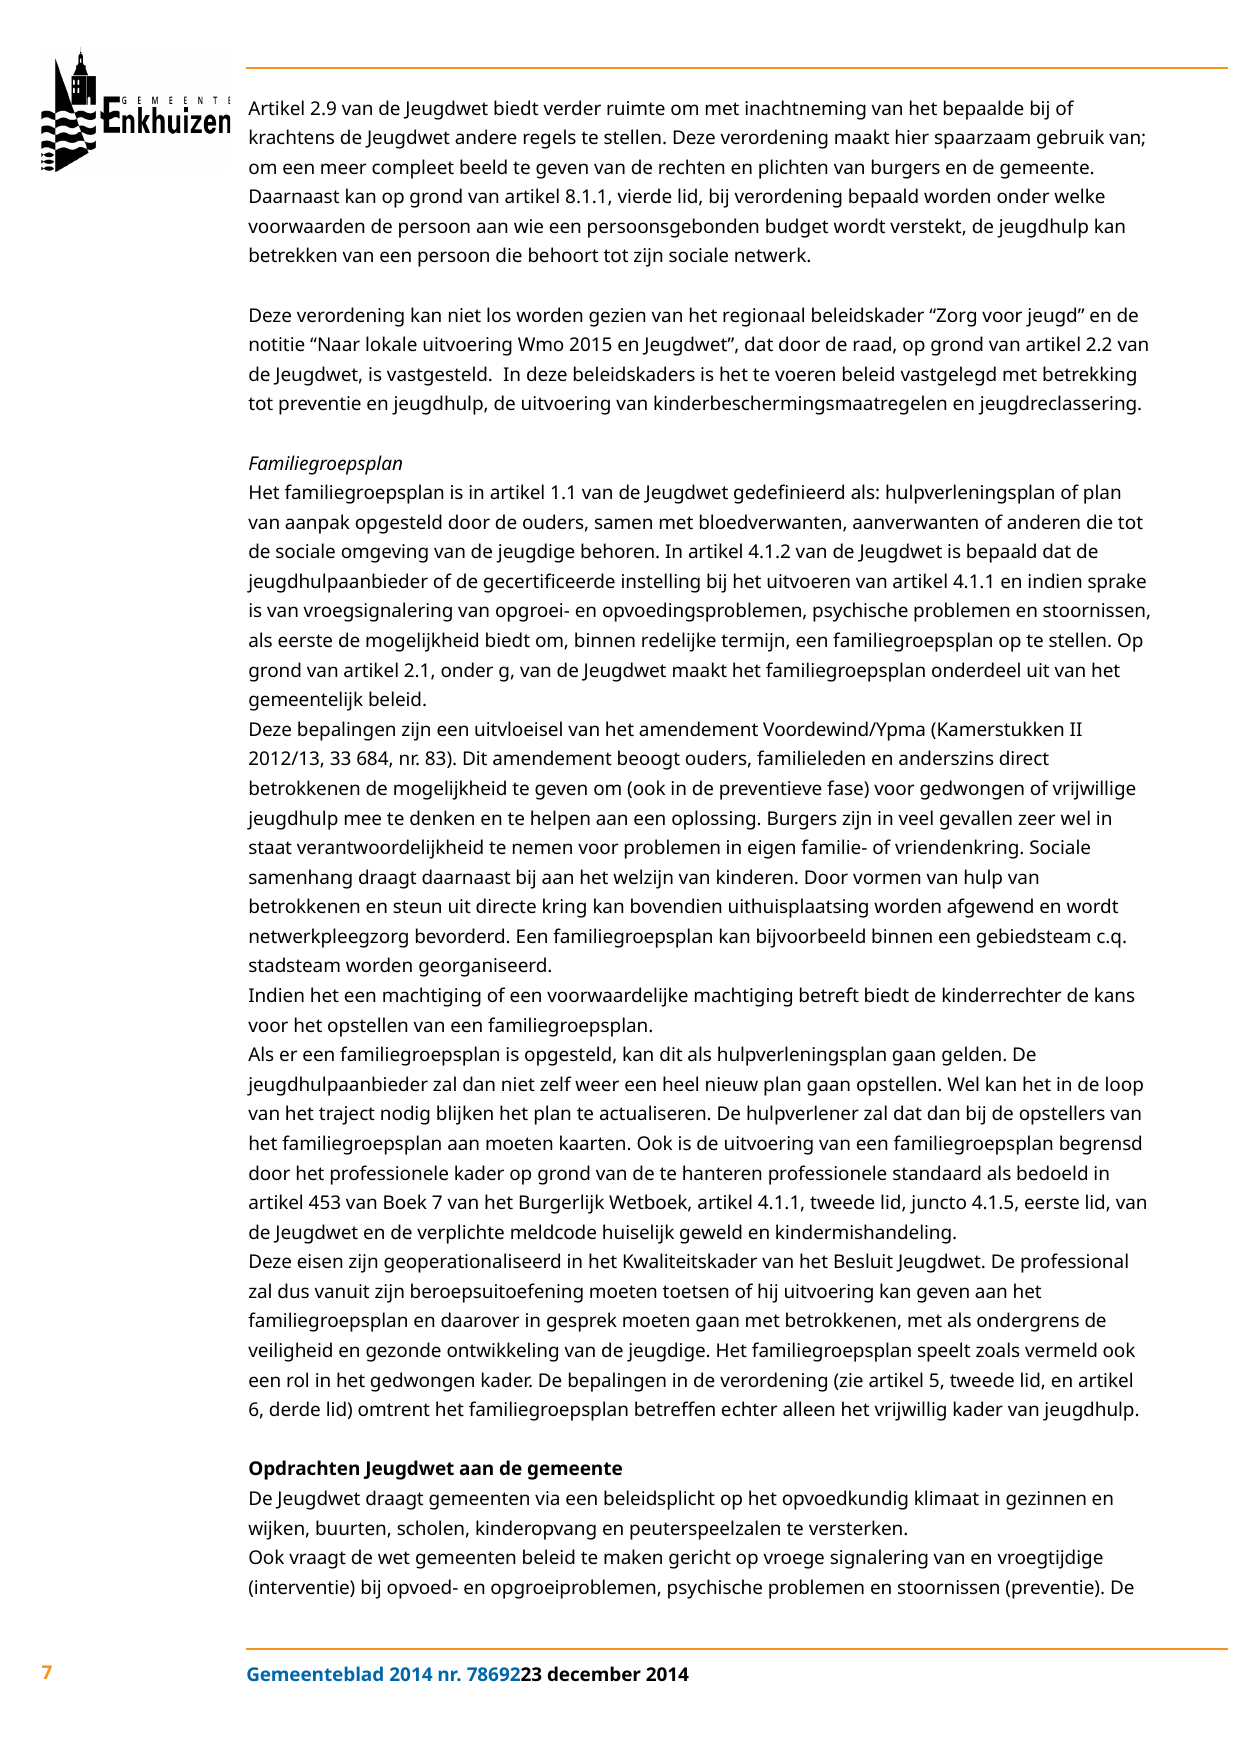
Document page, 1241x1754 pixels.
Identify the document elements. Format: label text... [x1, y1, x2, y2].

text Opdrachten Jeugdwet aan de gemeente [248, 1456, 1152, 1481]
text Indien het een machtiging of een voorwaardelijke machtiging betreft biedt de kinderrechter de kans voor het opstellen van een familiegroepsplan. [248, 982, 1152, 1038]
text Deze verordening kan niet los worden gezien van het regionaal beleidskader “Zorg voor jeugd” en de notitie “Naar lokale uitvoering Wmo 2015 en Jeugdwet”, dat door de raad, op grond van artikel 2.2 van de Jeugdwet, is vastgesteld. In deze beleidskaders is het te voeren beleid vastgelegd met betrekking tot preventie en jeugdhulp, de uitvoering van kinderbeschermingsmaatregelen en jeugdreclassering. [248, 302, 1152, 416]
text Ook vraagt de wet gemeenten beleid te maken gericht op vroege signalering van en vroegtijdige (interventie) bij opvoed- en opgroeiproblemen, psychische problemen en stoornissen (preventie). De [248, 1544, 1152, 1600]
text Deze bepalingen zijn een uitvloeisel van het amendement Voordewind/Ypma (Kamerstukken II 2012/13, 33 684, nr. 83). Dit amendement beoogt ouders, familieleden en anderszins direct betrokkenen de mogelijkheid te geven om (ook in de preventieve fase) voor gedwongen of vrijwillige jeugdhulp mee te denken en te helpen aan een oplossing. Burgers zijn in veel gevallen zeer wel in staat verantwoordelijkheid te nemen voor problemen in eigen familie- of vriendenkring. Sociale samenhang draagt daarnaast bij aan het welzijn van kinderen. Door vormen van hulp van betrokkenen en steun uit directe kring kan bovendien uithuisplaatsing worden afgewend en wordt netwerkpleegzorg bevorderd. Een familiegroepsplan kan bijvoorbeeld binnen een gebiedsteam c.q. stadsteam worden georganiseerd. [248, 716, 1152, 978]
text Als er een familiegroepsplan is opgesteld, kan dit als hulpverleningsplan gaan gelden. De jeugdhulpaanbieder zal dan niet zelf weer een heel nieuw plan gaan opstellen. Wel kan het in de loop van het traject nodig blijken het plan te actualiseren. De hulpverlener zal dat dan bij de opstellers van het familiegroepsplan aan moeten kaarten. Ook is de uitvoering van een familiegroepsplan begrensd door het professionele kader op grond van de te hanteren professionele standaard als bedoeld in artikel 453 van Boek 7 van het Burgerlijk Wetboek, artikel 4.1.1, tweede lid, juncto 4.1.5, eerste lid, van de Jeugdwet en de verplichte meldcode huiselijk geweld en kindermishandeling. [248, 1041, 1152, 1245]
text Familiegroepsplan [248, 450, 1152, 476]
text De Jeugdwet draagt gemeenten via een beleidsplicht op het opvoedkundig klimaat in gezinnen en wijken, buurten, scholen, kinderopvang en peuterspeelzalen te versterken. [248, 1485, 1152, 1541]
picture [41, 47, 231, 172]
text Deze eisen zijn geoperationaliseerd in het Kwaliteitskader van het Besluit Jeugdwet. De professional zal dus vanuit zijn beroepsuitoefening moeten toetsen of hij uitvoering kan geven aan het familiegroepsplan en daarover in gesprek moeten gaan met betrokkenen, met als ondergrens de veiligheid en gezonde ontwikkeling van de jeugdige. Het familiegroepsplan speelt zoals vermeld ook een rol in het gedwongen kader. De bepalingen in de verordening (zie artikel 5, tweede lid, en artikel 6, derde lid) omtrent het familiegroepsplan betreffen echter alleen het vrijwillig kader van jeugdhulp. [248, 1248, 1152, 1422]
text Het familiegroepsplan is in artikel 1.1 van de Jeugdwet gedefinieerd als: hulpverleningsplan of plan van aanpak opgesteld door de ouders, samen met bloedverwanten, aanverwanten of anderen die tot de sociale omgeving van de jeugdige behoren. In artikel 4.1.2 van de Jeugdwet is bepaald dat de jeugdhulpaanbieder of de gecertificeerde instelling bij het uitvoeren van artikel 4.1.1 en indien sprake is van vroegsignalering van opgroei- en opvoedingsproblemen, psychische problemen en stoornissen, als eerste de mogelijkheid biedt om, binnen redelijke termijn, een familiegroepsplan op te stellen. Op grond van artikel 2.1, onder g, van de Jeugdwet maakt het familiegroepsplan onderdeel uit van het gemeentelijk beleid. [248, 479, 1152, 712]
text Artikel 2.9 van de Jeugdwet biedt verder ruimte om met inachtneming van het bepaalde bij of krachtens de Jeugdwet andere regels te stellen. Deze verordening maakt hier spaarzaam gebruik van; om een meer compleet beeld te geven van de rechten en plichten van burgers en de gemeente. Daarnaast kan op grond van artikel 8.1.1, vierde lid, bij verordening bepaald worden onder welke voorwaarden de persoon aan wie een persoonsgebonden budget wordt verstekt, de jeugdhulp kan betrekken van een persoon die behoort tot zijn sociale netwerk. [248, 95, 1152, 268]
